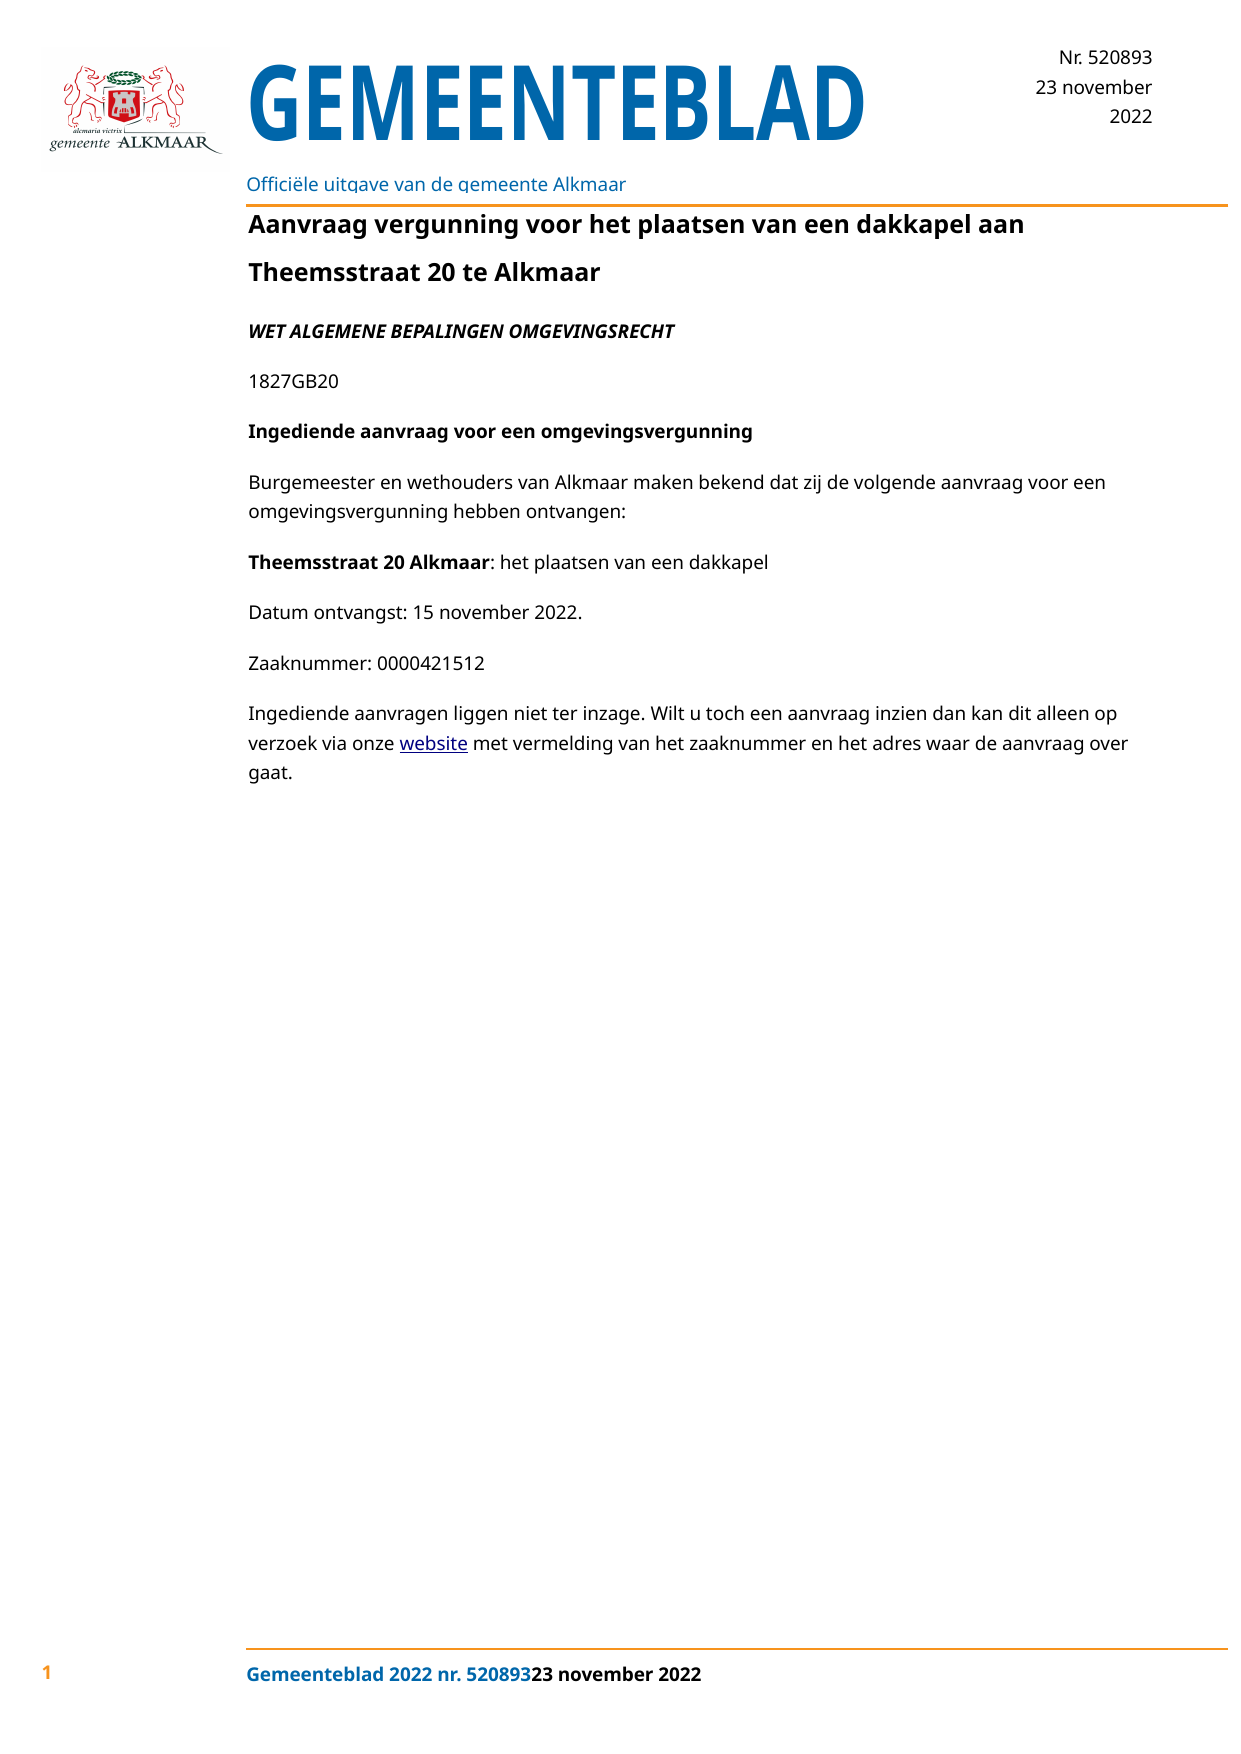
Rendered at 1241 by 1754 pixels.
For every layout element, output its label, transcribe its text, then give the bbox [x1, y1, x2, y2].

text WET ALGEMENE BEPALINGEN OMGEVINGSRECHT [248, 318, 1152, 344]
text Theemsstraat 20 Alkmaar: het plaatsen van een dakkapel [248, 549, 1152, 575]
text Aanvraag vergunning voor het plaatsen van een dakkapel aan Theemsstraat 20 te Alkmaar [248, 207, 1152, 288]
text Datum ontvangst: 15 november 2022. [248, 599, 1152, 625]
picture [41, 47, 231, 172]
text Ingediende aanvraag voor een omgevingsvergunning [248, 419, 1152, 444]
text 1827GB20 [248, 368, 1152, 394]
text Ingediende aanvragen liggen niet ter inzage. Wilt u toch een aanvraag inzien dan kan dit alleen op verzoek via onze website met vermelding van het zaaknummer en het adres waar de aanvraag over gaat. [248, 700, 1152, 785]
text Zaaknummer: 0000421512 [248, 650, 1152, 676]
text Burgemeester en wethouders van Alkmaar maken bekend dat zij de volgende aanvraag voor een omgevingsvergunning hebben ontvangen: [248, 469, 1152, 524]
